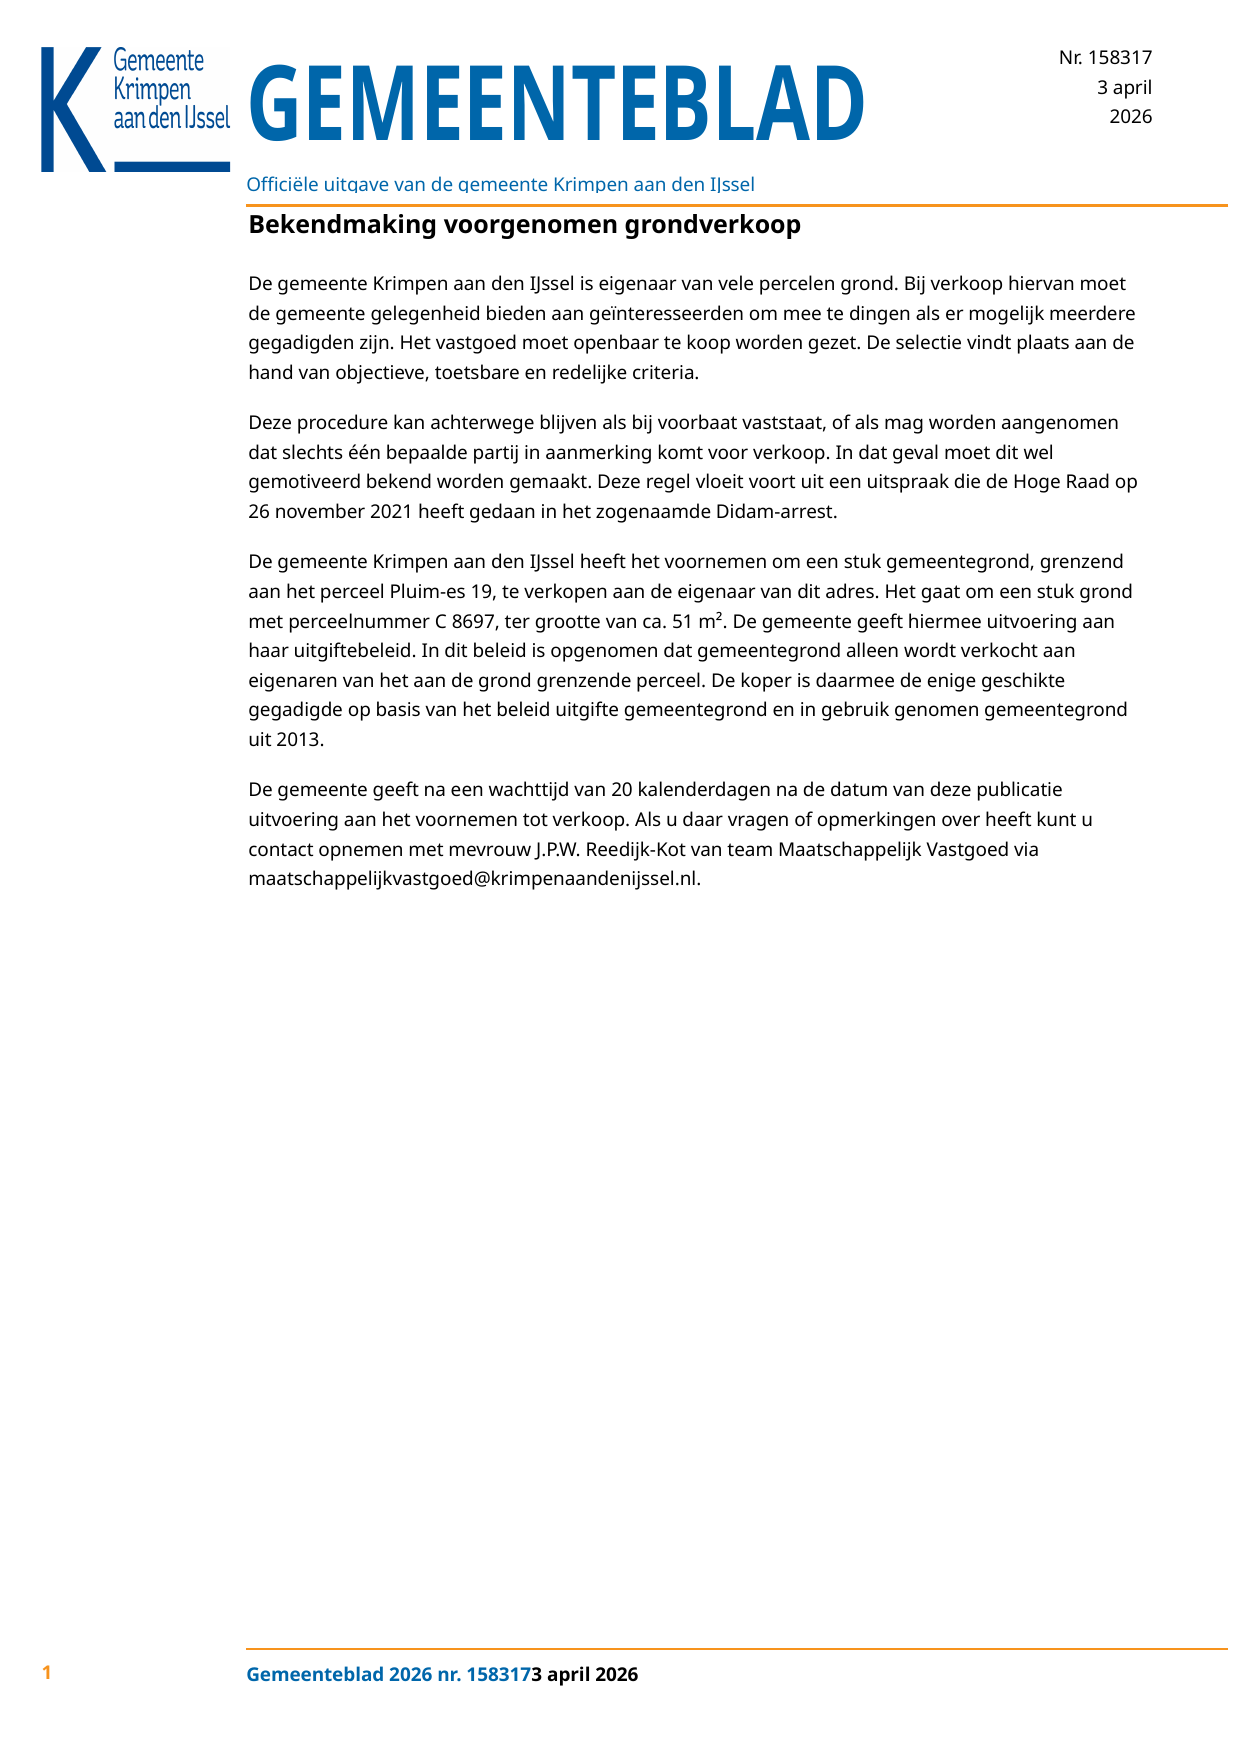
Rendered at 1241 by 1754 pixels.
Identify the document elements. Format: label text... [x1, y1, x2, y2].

text De gemeente Krimpen aan den IJssel is eigenaar van vele percelen grond. Bij verkoop hiervan moet de gemeente gelegenheid bieden aan geïnteresseerden om mee te dingen als er mogelijk meerdere gegadigden zijn. Het vastgoed moet openbaar te koop worden gezet. De selectie vindt plaats aan de hand van objectieve, toetsbare en redelijke criteria. [248, 270, 1152, 385]
picture [41, 47, 231, 172]
text Deze procedure kan achterwege blijven als bij voorbaat vaststaat, of als mag worden aangenomen dat slechts één bepaalde partij in aanmerking komt voor verkoop. In dat geval moet dit wel gemotiveerd bekend worden gemaakt. Deze regel vloeit voort uit een uitspraak die de Hoge Raad op 26 november 2021 heeft gedaan in het zogenaamde Didam-arrest. [248, 409, 1152, 524]
text De gemeente geeft na een wachttijd van 20 kalenderdagen na de datum van deze publicatie uitvoering aan het voornemen tot verkoop. Als u daar vragen of opmerkingen over heeft kunt u contact opnemen met mevrouw J.P.W. Reedijk-Kot van team Maatschappelijk Vastgoed via maatschappelijkvastgoed@krimpenaandenijssel.nl. [248, 777, 1152, 891]
text Bekendmaking voorgenomen grondverkoop [248, 207, 1152, 241]
text De gemeente Krimpen aan den IJssel heeft het voornemen om een stuk gemeentegrond, grenzend aan het perceel Pluim-es 19, te verkopen aan de eigenaar van dit adres. Het gaat om een stuk grond met perceelnummer C 8697, ter grootte van ca. 51 m². De gemeente geeft hiermee uitvoering aan haar uitgiftebeleid. In dit beleid is opgenomen dat gemeentegrond alleen wordt verkocht aan eigenaren van het aan de grond grenzende perceel. De koper is daarmee de enige geschikte gegadigde op basis van het beleid uitgifte gemeentegrond en in gebruik genomen gemeentegrond uit 2013. [248, 549, 1152, 752]
